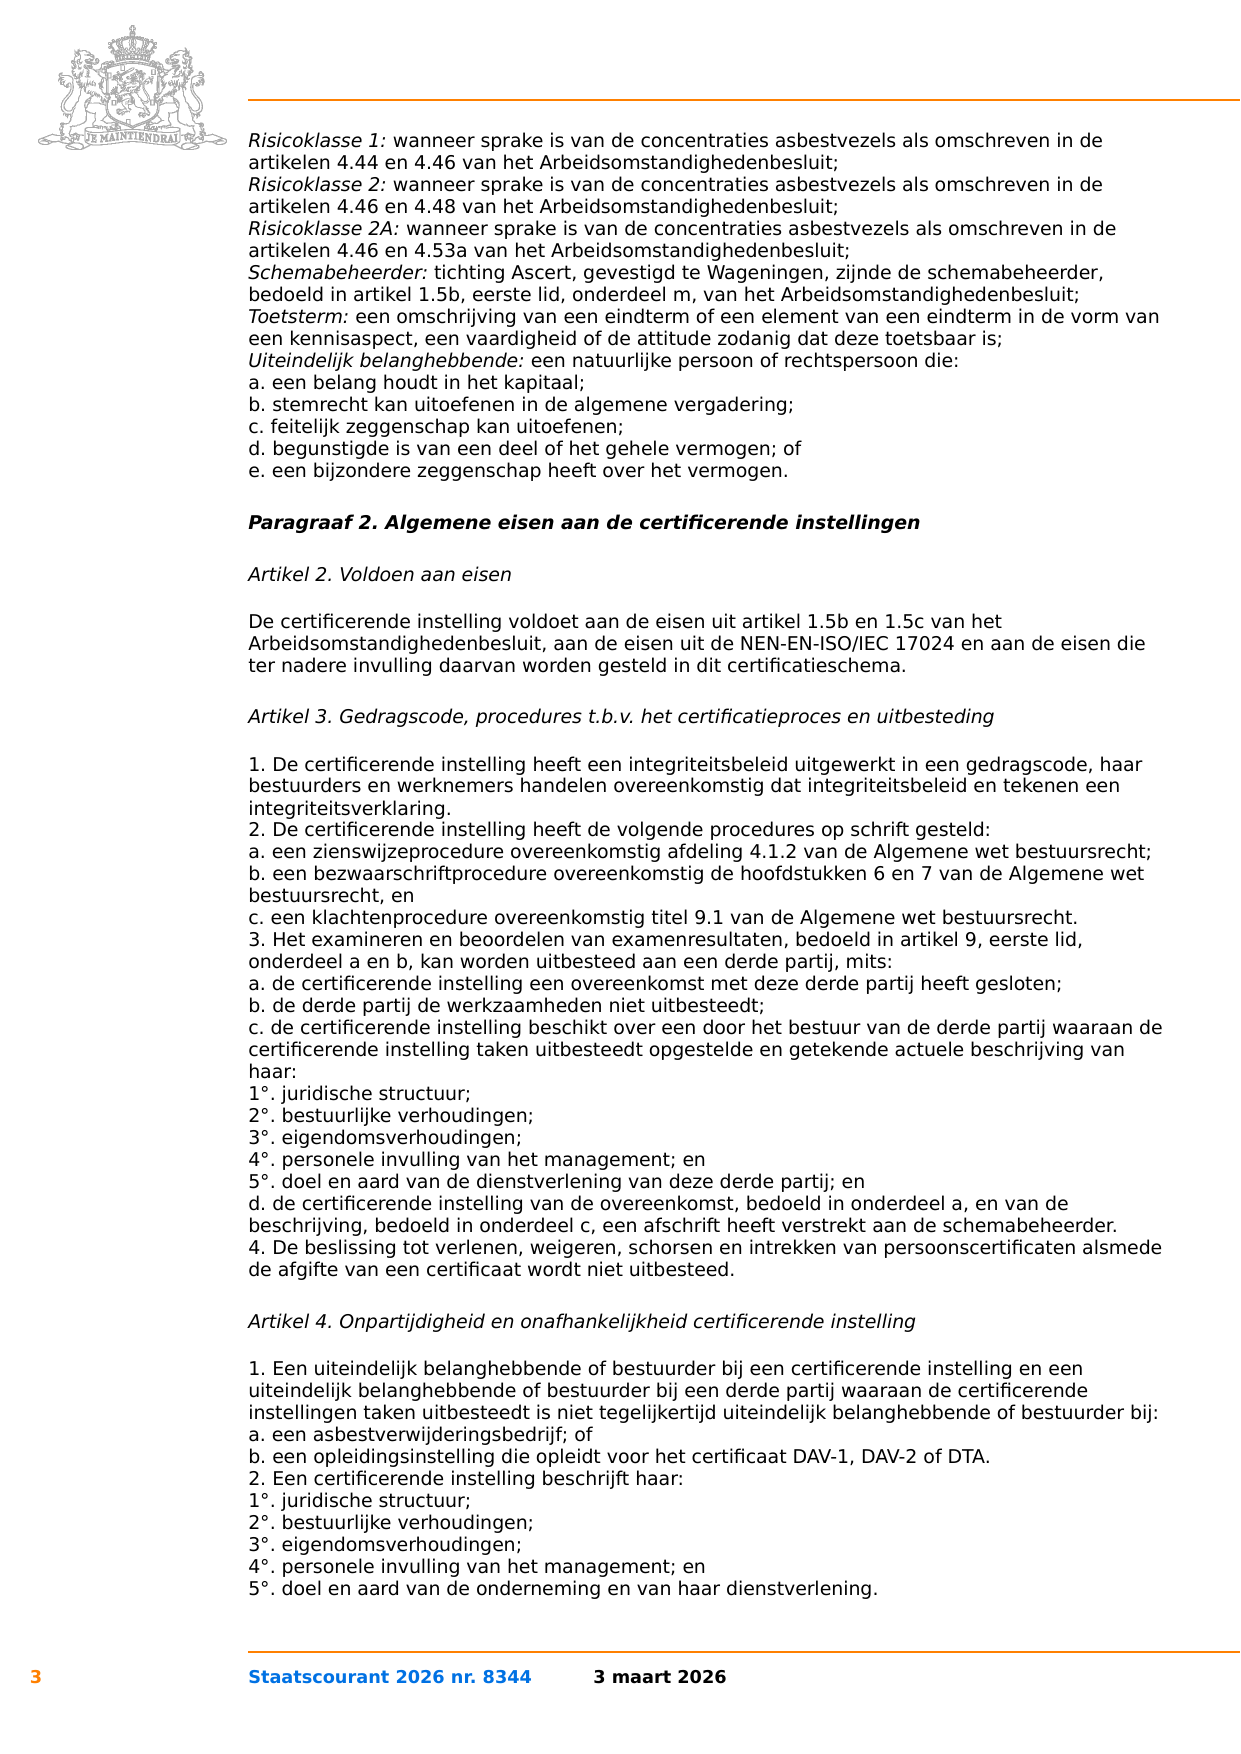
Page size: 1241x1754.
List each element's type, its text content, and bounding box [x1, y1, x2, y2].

text 2°. bestuurlijke verhoudingen; [248, 1105, 1163, 1127]
text d. de certificerende instelling van de overeenkomst, bedoeld in onderdeel a, en van de beschrijving, bedoeld in onderdeel c, een afschrift heeft verstrekt aan de schemabeheerder. [248, 1193, 1163, 1237]
text 4. De beslissing tot verlenen, weigeren, schorsen en intrekken van persoonscertificaten alsmede de afgifte van een certificaat wordt niet uitbesteed. [248, 1237, 1163, 1281]
text 3°. eigendomsverhoudingen; [248, 1534, 1163, 1556]
text Toetsterm: een omschrijving van een eindterm of een element van een eindterm in de vorm van een kennisaspect, een vaardigheid of de attitude zodanig dat deze toetsbaar is; [248, 306, 1163, 350]
text b. de derde partij de werkzaamheden niet uitbesteedt; [248, 995, 1163, 1017]
text Risicoklasse 1: wanneer sprake is van de concentraties asbestvezels als omschreven in de artikelen 4.44 en 4.46 van het Arbeidsomstandighedenbesluit; [248, 130, 1163, 174]
text 5°. doel en aard van de onderneming en van haar dienstverlening. [248, 1578, 1163, 1600]
text De certificerende instelling voldoet aan de eisen uit artikel 1.5b en 1.5c van het Arbeidsomstandighedenbesluit, aan de eisen uit de NEN-EN-ISO/IEC 17024 en aan de eisen die ter nadere invulling daarvan worden gesteld in dit certificatieschema. [248, 611, 1163, 676]
text a. de certificerende instelling een overeenkomst met deze derde partij heeft gesloten; [248, 973, 1163, 995]
text 2°. bestuurlijke verhoudingen; [248, 1512, 1163, 1534]
text a. een belang houdt in het kapitaal; [248, 372, 1163, 394]
subtitle Artikel 4. Onpartijdigheid en onafhankelijkheid certificerende instelling [248, 1311, 1163, 1333]
text 1. Een uiteindelijk belanghebbende of bestuurder bij een certificerende instelling en een uiteindelijk belanghebbende of bestuurder bij een derde partij waaraan de certificerende instellingen taken uitbesteedt is niet tegelijkertijd uiteindelijk belanghebbende of bestuurder bij: [248, 1358, 1163, 1424]
text 4°. personele invulling van het management; en [248, 1149, 1163, 1171]
text 3. Het examineren en beoordelen van examenresultaten, bedoeld in artikel 9, eerste lid, onderdeel a en b, kan worden uitbesteed aan een derde partij, mits: [248, 929, 1163, 973]
text Risicoklasse 2: wanneer sprake is van de concentraties asbestvezels als omschreven in de artikelen 4.46 en 4.48 van het Arbeidsomstandighedenbesluit; [248, 174, 1163, 218]
text c. de certificerende instelling beschikt over een door het bestuur van de derde partij waaraan de certificerende instelling taken uitbesteedt opgestelde en getekende actuele beschrijving van haar: [248, 1017, 1163, 1083]
text c. een klachtenprocedure overeenkomstig titel 9.1 van de Algemene wet bestuursrecht. [248, 907, 1163, 929]
text b. stemrecht kan uitoefenen in de algemene vergadering; [248, 394, 1163, 416]
text Risicoklasse 2A: wanneer sprake is van de concentraties asbestvezels als omschreven in de artikelen 4.46 en 4.53a van het Arbeidsomstandighedenbesluit; [248, 218, 1163, 262]
subtitle Artikel 3. Gedragscode, procedures t.b.v. het certificatieproces en uitbesteding [248, 706, 1163, 728]
text 2. Een certificerende instelling beschrijft haar: [248, 1468, 1163, 1490]
text a. een asbestverwijderingsbedrijf; of [248, 1424, 1163, 1446]
text Schemabeheerder: tichting Ascert, gevestigd te Wageningen, zijnde de schemabeheerder, bedoeld in artikel 1.5b, eerste lid, onderdeel m, van het Arbeidsomstandighedenbesluit; [248, 262, 1163, 306]
text d. begunstigde is van een deel of het gehele vermogen; of [248, 438, 1163, 459]
text c. feitelijk zeggenschap kan uitoefenen; [248, 416, 1163, 438]
text 4°. personele invulling van het management; en [248, 1556, 1163, 1578]
text b. een opleidingsinstelling die opleidt voor het certificaat DAV-1, DAV-2 of DTA. [248, 1446, 1163, 1468]
picture [38, 25, 227, 150]
text e. een bijzondere zeggenschap heeft over het vermogen. [248, 459, 1163, 482]
text 3°. eigendomsverhoudingen; [248, 1127, 1163, 1149]
text Uiteindelijk belanghebbende: een natuurlijke persoon of rechtspersoon die: [248, 350, 1163, 372]
text 5°. doel en aard van de dienstverlening van deze derde partij; en [248, 1171, 1163, 1193]
text a. een zienswijzeprocedure overeenkomstig afdeling 4.1.2 van de Algemene wet bestuursrecht; [248, 841, 1163, 863]
subtitle Artikel 2. Voldoen aan eisen [248, 563, 1163, 586]
subtitle Paragraaf 2. Algemene eisen aan de certificerende instellingen [248, 512, 1163, 533]
text b. een bezwaarschriftprocedure overeenkomstig de hoofdstukken 6 en 7 van de Algemene wet bestuursrecht, en [248, 863, 1163, 907]
text 1°. juridische structuur; [248, 1083, 1163, 1105]
text 1. De certificerende instelling heeft een integriteitsbeleid uitgewerkt in een gedragscode, haar bestuurders en werknemers handelen overeenkomstig dat integriteitsbeleid en tekenen een integriteitsverklaring. [248, 753, 1163, 819]
text 2. De certificerende instelling heeft de volgende procedures op schrift gesteld: [248, 819, 1163, 841]
text 1°. juridische structuur; [248, 1490, 1163, 1512]
